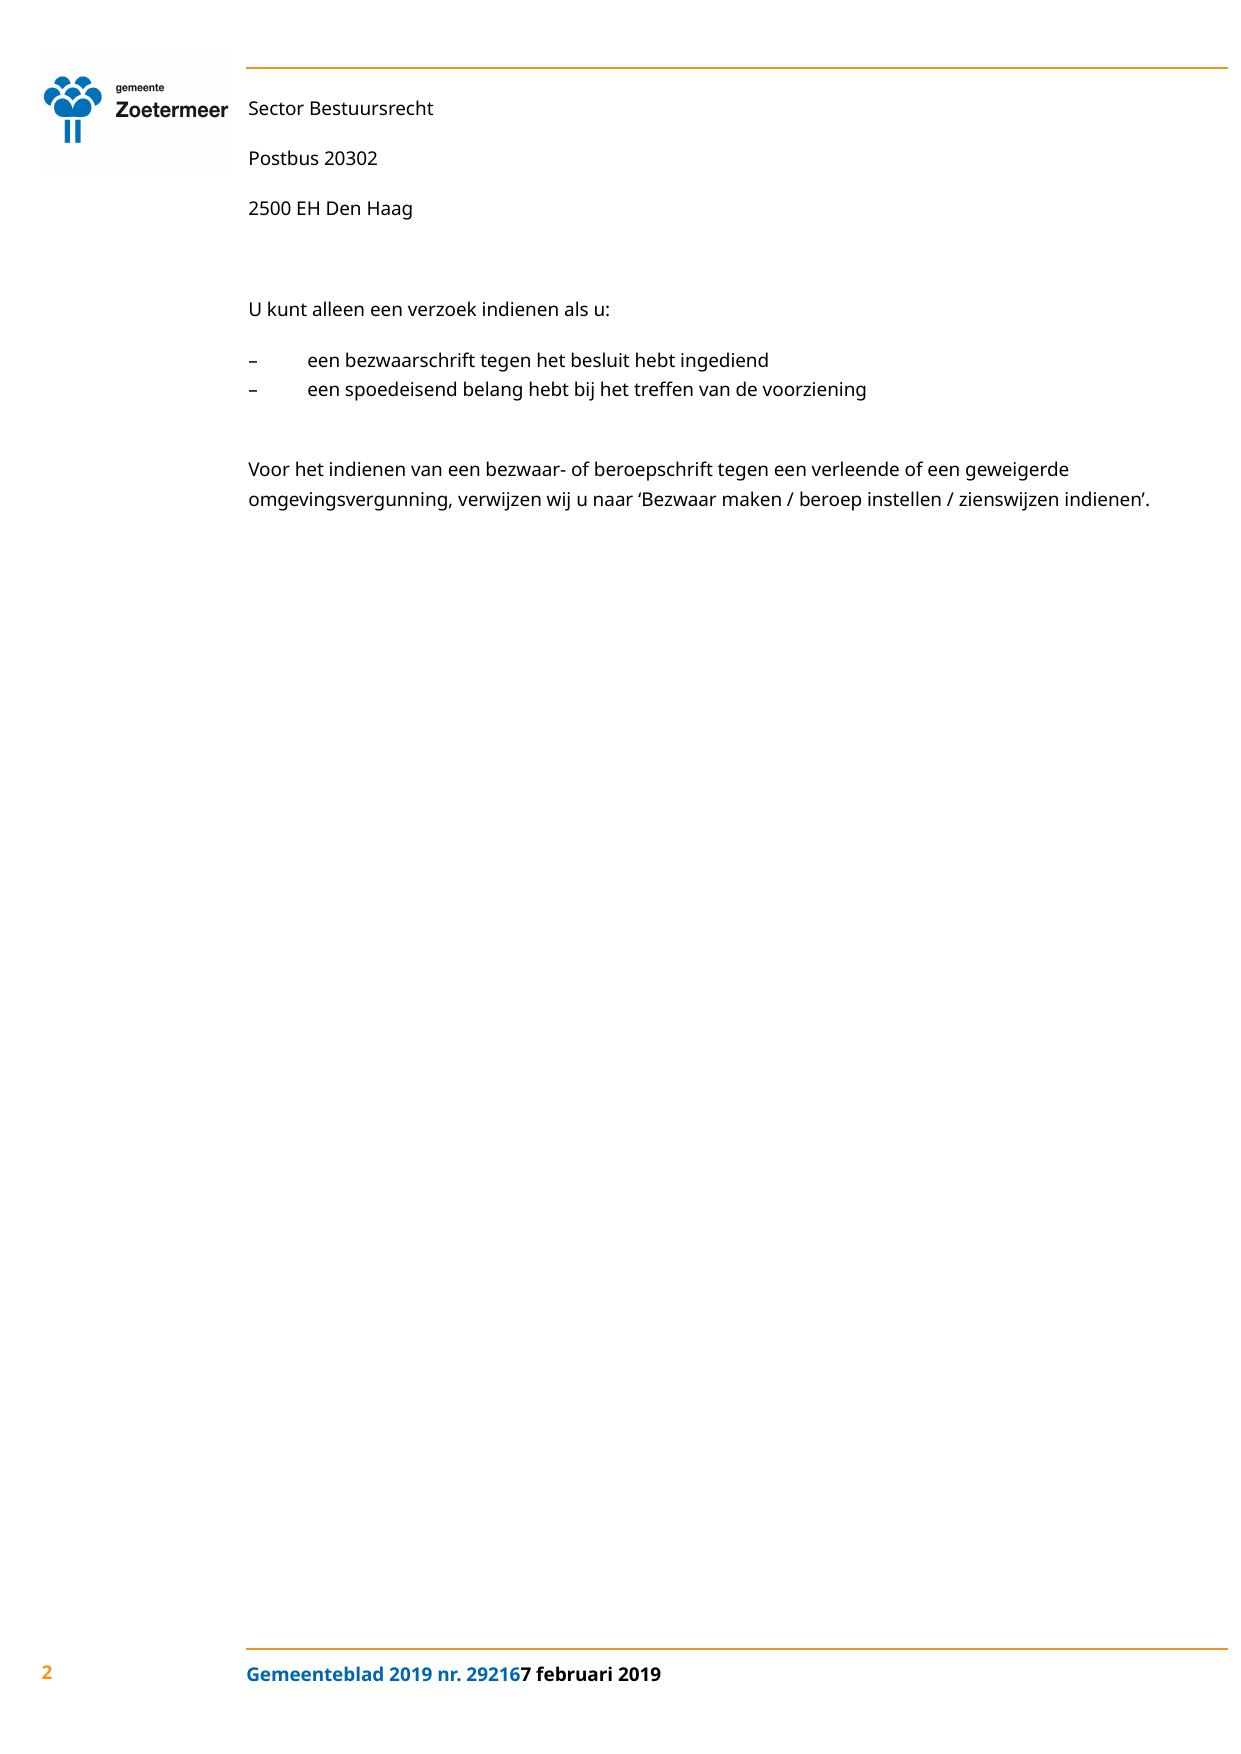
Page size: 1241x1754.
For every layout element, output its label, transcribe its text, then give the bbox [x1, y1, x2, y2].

text 2500 EH Den Haag [248, 196, 1152, 221]
picture [41, 47, 231, 172]
list een bezwaarschrift tegen het besluit hebt ingediend [248, 347, 1152, 373]
list een spoedeisend belang hebt bij het treffen van de voorziening [248, 376, 1152, 402]
text Sector Bestuursrecht [248, 95, 1152, 121]
text Voor het indienen van een bezwaar- of beroepschrift tegen een verleende of een geweigerde omgevingsvergunning, verwijzen wij u naar ‘Bezwaar maken / beroep instellen / zienswijzen indienen’. [248, 456, 1152, 512]
text U kunt alleen een verzoek indienen als u: [248, 296, 1152, 322]
text Postbus 20302 [248, 145, 1152, 171]
